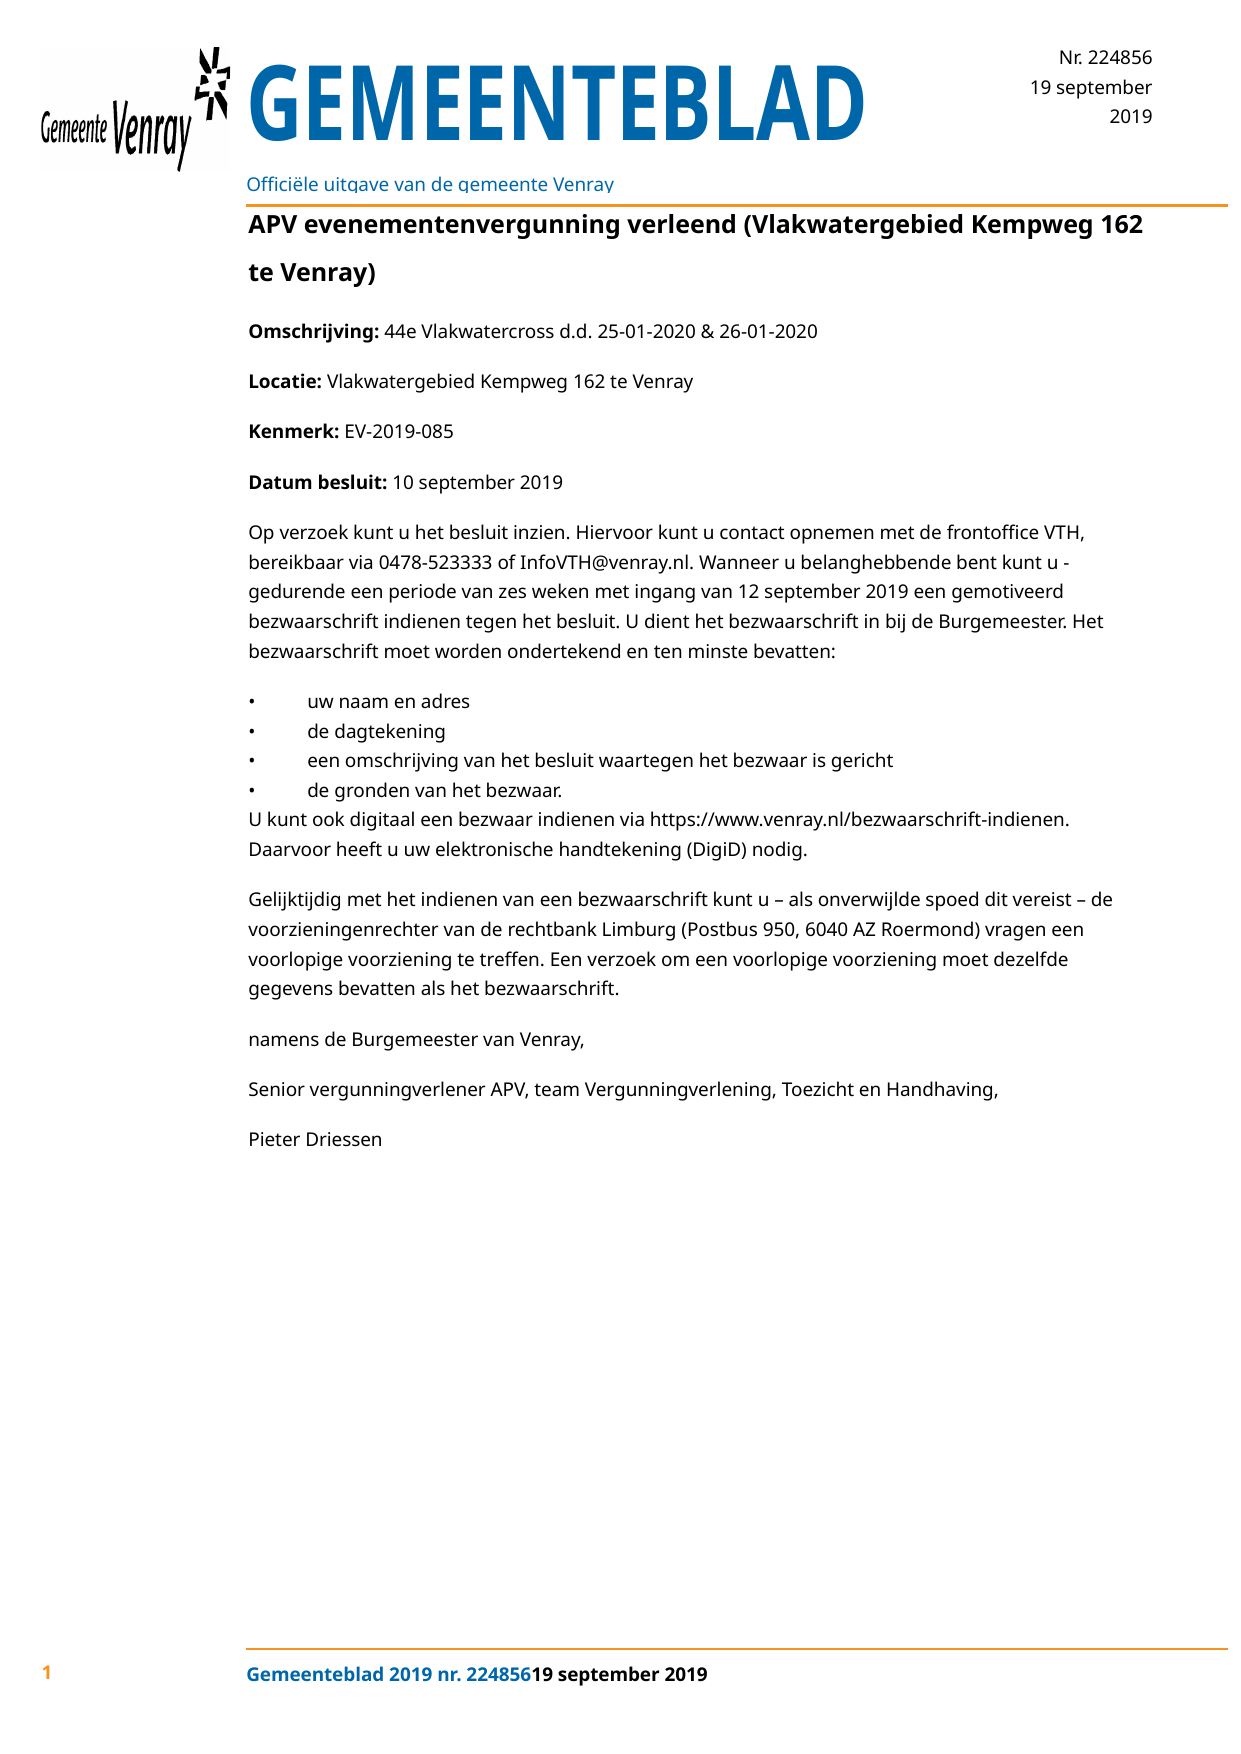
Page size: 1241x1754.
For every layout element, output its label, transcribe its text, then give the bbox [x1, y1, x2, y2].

text namens de Burgemeester van Venray, [248, 1026, 1152, 1052]
text Locatie: Vlakwatergebied Kempweg 162 te Venray [248, 368, 1152, 394]
list uw naam en adres [248, 688, 1152, 714]
list de dagtekening [248, 718, 1152, 744]
text APV evenementenvergunning verleend (Vlakwatergebied Kempweg 162 te Venray) [248, 207, 1152, 288]
text Gelijktijdig met het indienen van een bezwaarschrift kunt u – als onverwijlde spoed dit vereist – de voorzieningenrechter van de rechtbank Limburg (Postbus 950, 6040 AZ Roermond) vragen een voorlopige voorziening te treffen. Een verzoek om een voorlopige voorziening moet dezelfde gegevens bevatten als het bezwaarschrift. [248, 887, 1152, 1001]
picture [41, 47, 231, 172]
text Omschrijving: 44e Vlakwatercross d.d. 25-01-2020 & 26-01-2020 [248, 318, 1152, 344]
text Kenmerk: EV-2019-085 [248, 419, 1152, 444]
text U kunt ook digitaal een bezwaar indienen via https://www.venray.nl/bezwaarschrift-indienen. Daarvoor heeft u uw elektronische handtekening (DigiD) nodig. [248, 807, 1152, 862]
list de gronden van het bezwaar. [248, 777, 1152, 803]
text Datum besluit: 10 september 2019 [248, 469, 1152, 495]
list een omschrijving van het besluit waartegen het bezwaar is gericht [248, 747, 1152, 773]
text Senior vergunningverlener APV, team Vergunningverlening, Toezicht en Handhaving, [248, 1076, 1152, 1102]
text Op verzoek kunt u het besluit inzien. Hiervoor kunt u contact opnemen met de frontoffice VTH, bereikbaar via 0478-523333 of InfoVTH@venray.nl. Wanneer u belanghebbende bent kunt u - gedurende een periode van zes weken met ingang van 12 september 2019 een gemotiveerd bezwaarschrift indienen tegen het besluit. U dient het bezwaarschrift in bij de Burgemeester. Het bezwaarschrift moet worden ondertekend en ten minste bevatten: [248, 519, 1152, 664]
text Pieter Driessen [248, 1127, 1152, 1152]
